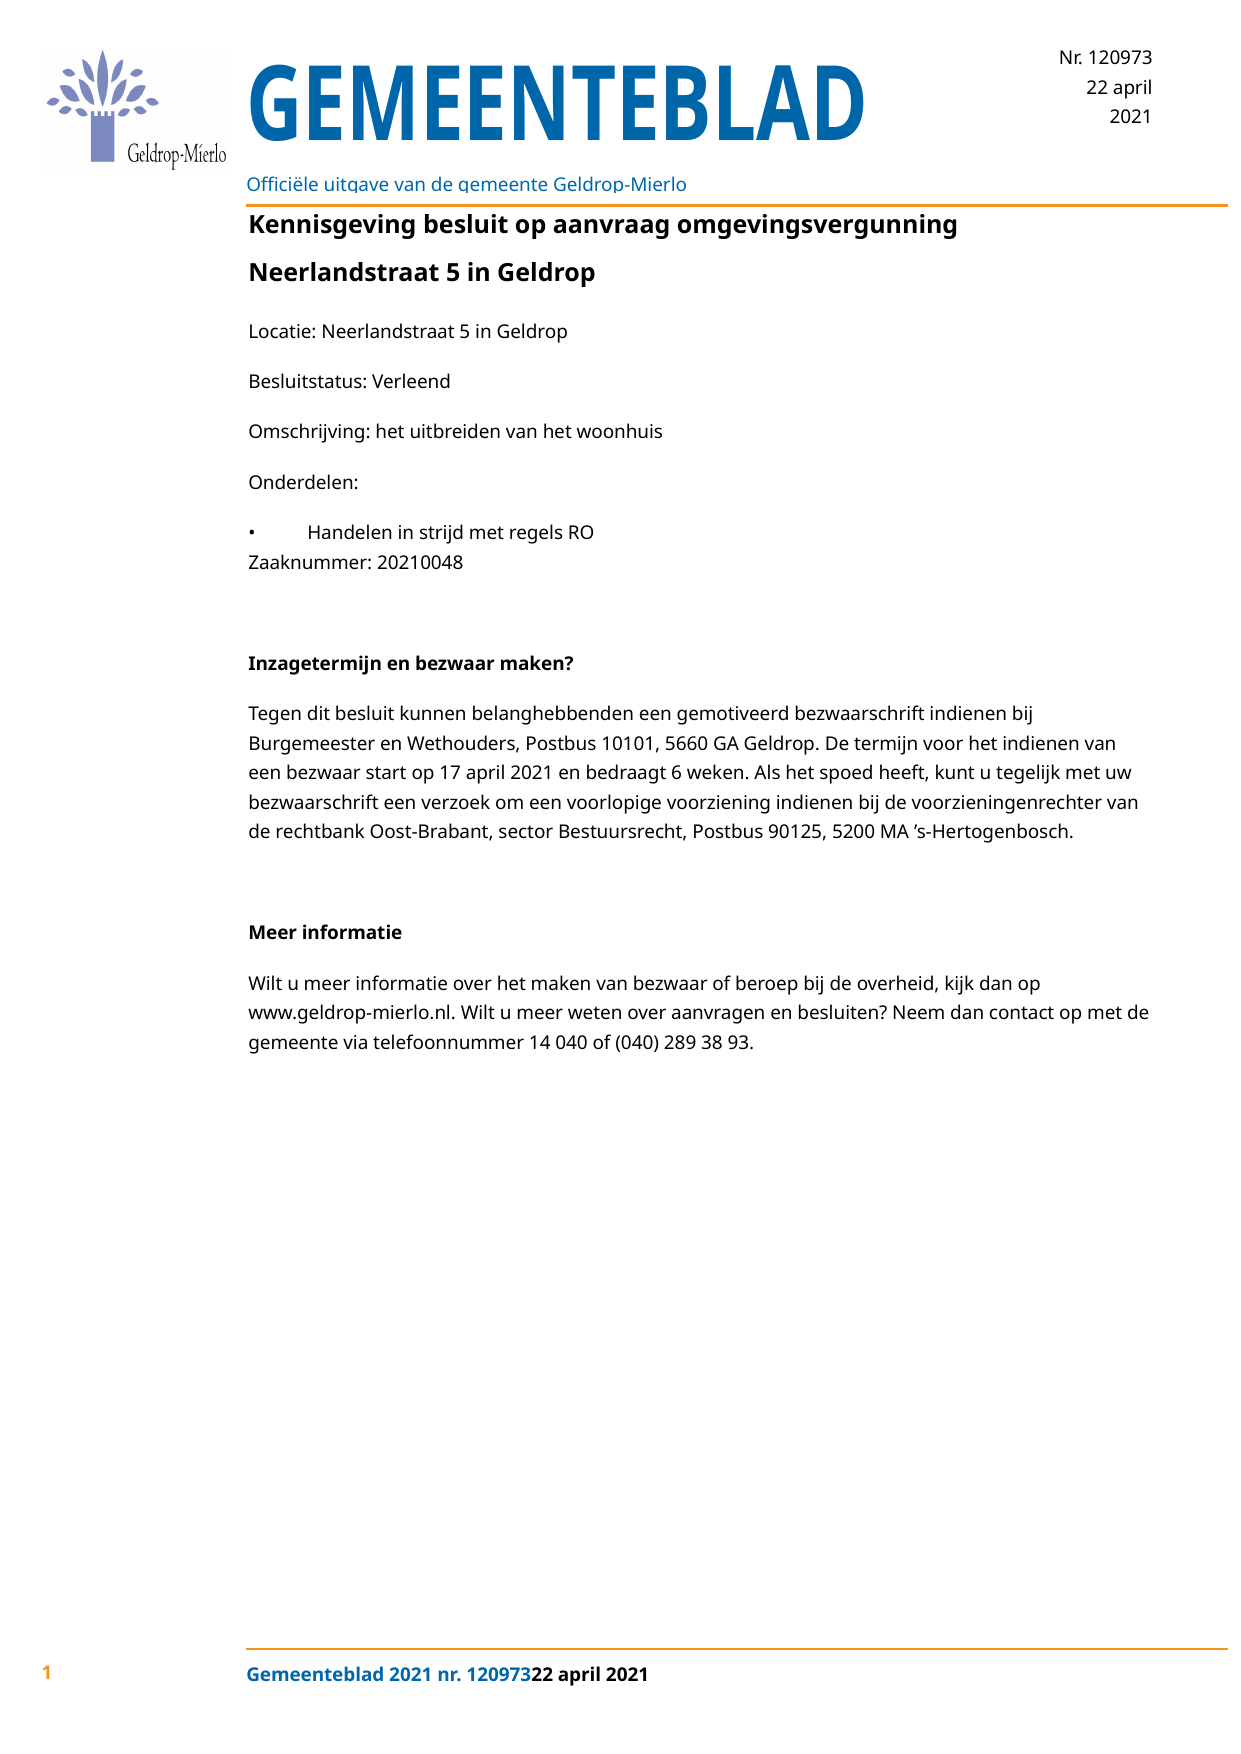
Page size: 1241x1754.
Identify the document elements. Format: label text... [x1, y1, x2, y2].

text Meer informatie [248, 919, 1152, 945]
text Tegen dit besluit kunnen belanghebbenden een gemotiveerd bezwaarschrift indienen bij Burgemeester en Wethouders, Postbus 10101, 5660 GA Geldrop. De termijn voor het indienen van een bezwaar start op 17 april 2021 en bedraagt 6 weken. Als het spoed heeft, kunt u tegelijk met uw bezwaarschrift een verzoek om een voorlopige voorziening indienen bij de voorzieningenrechter van de rechtbank Oost-Brabant, sector Bestuursrecht, Postbus 90125, 5200 MA ’s-Hertogenbosch. [248, 700, 1152, 844]
text Wilt u meer informatie over het maken van bezwaar of beroep bij de overheid, kijk dan op www.geldrop-mierlo.nl. Wilt u meer weten over aanvragen en besluiten? Neem dan contact op met de gemeente via telefoonnummer 14 040 of (040) 289 38 93. [248, 970, 1152, 1055]
text Zaaknummer: 20210048 [248, 549, 1152, 575]
text Onderdelen: [248, 469, 1152, 495]
text Kennisgeving besluit op aanvraag omgevingsvergunning Neerlandstraat 5 in Geldrop [248, 207, 1152, 288]
text Besluitstatus: Verleend [248, 368, 1152, 394]
text Omschrijving: het uitbreiden van het woonhuis [248, 419, 1152, 444]
picture [41, 47, 231, 172]
text Inzagetermijn en bezwaar maken? [248, 650, 1152, 676]
list Handelen in strijd met regels RO [248, 519, 1152, 545]
text Locatie: Neerlandstraat 5 in Geldrop [248, 318, 1152, 344]
